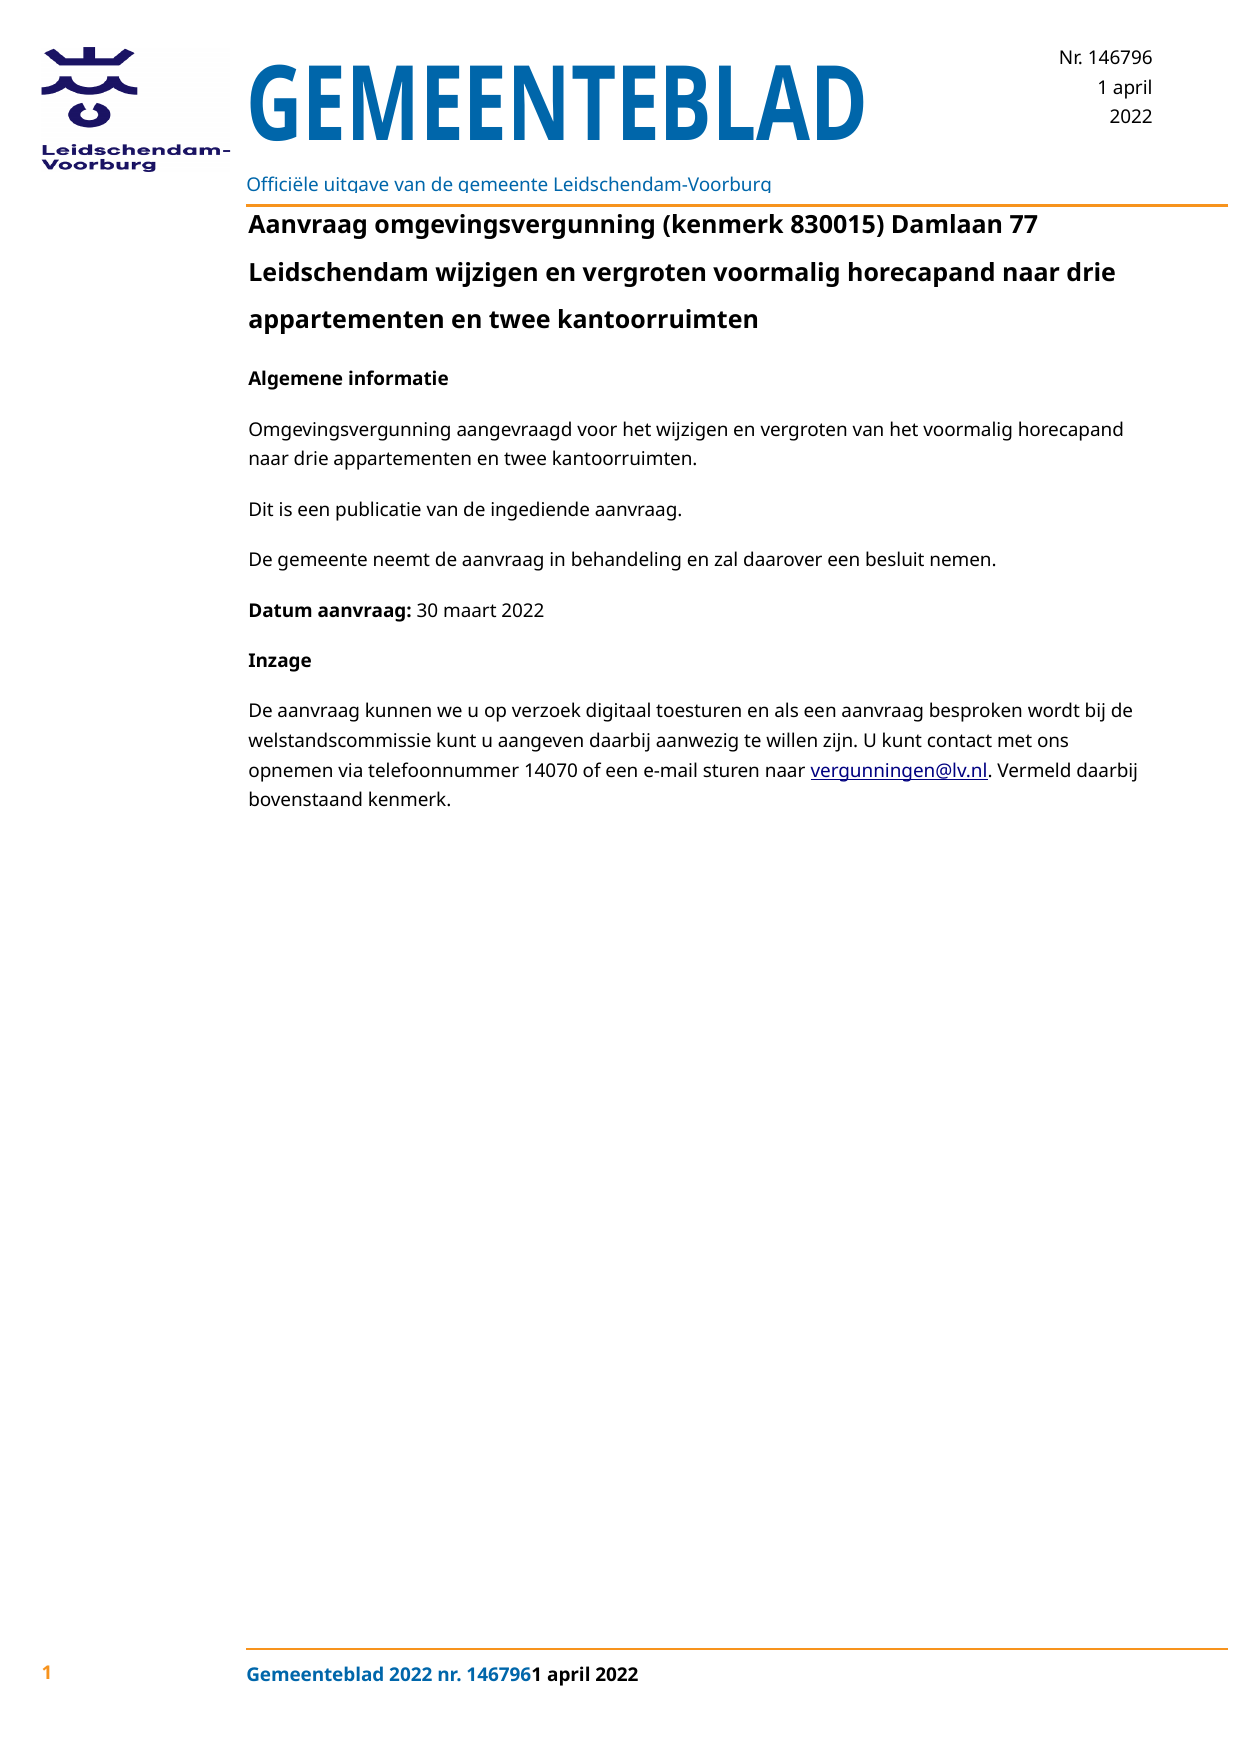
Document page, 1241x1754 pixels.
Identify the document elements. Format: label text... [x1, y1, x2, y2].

text De gemeente neemt de aanvraag in behandeling en zal daarover een besluit nemen. [248, 546, 1152, 572]
text Aanvraag omgevingsvergunning (kenmerk 830015) Damlaan 77 Leidschendam wijzigen en vergroten voormalig horecapand naar drie appartementen en twee kantoorruimten [248, 207, 1152, 336]
text De aanvraag kunnen we u op verzoek digitaal toesturen en als een aanvraag besproken wordt bij de welstandscommissie kunt u aangeven daarbij aanwezig te willen zijn. U kunt contact met ons opnemen via telefoonnummer 14070 of een e-mail sturen naar vergunningen@lv.nl. Vermeld daarbij bovenstaand kenmerk. [248, 698, 1152, 812]
text Dit is een publicatie van de ingediende aanvraag. [248, 496, 1152, 522]
text Omgevingsvergunning aangevraagd voor het wijzigen en vergroten van het voormalig horecapand naar drie appartementen en twee kantoorruimten. [248, 416, 1152, 471]
text Datum aanvraag: 30 maart 2022 [248, 597, 1152, 622]
text Algemene informatie [248, 366, 1152, 391]
picture [41, 47, 231, 172]
text Inzage [248, 647, 1152, 673]
